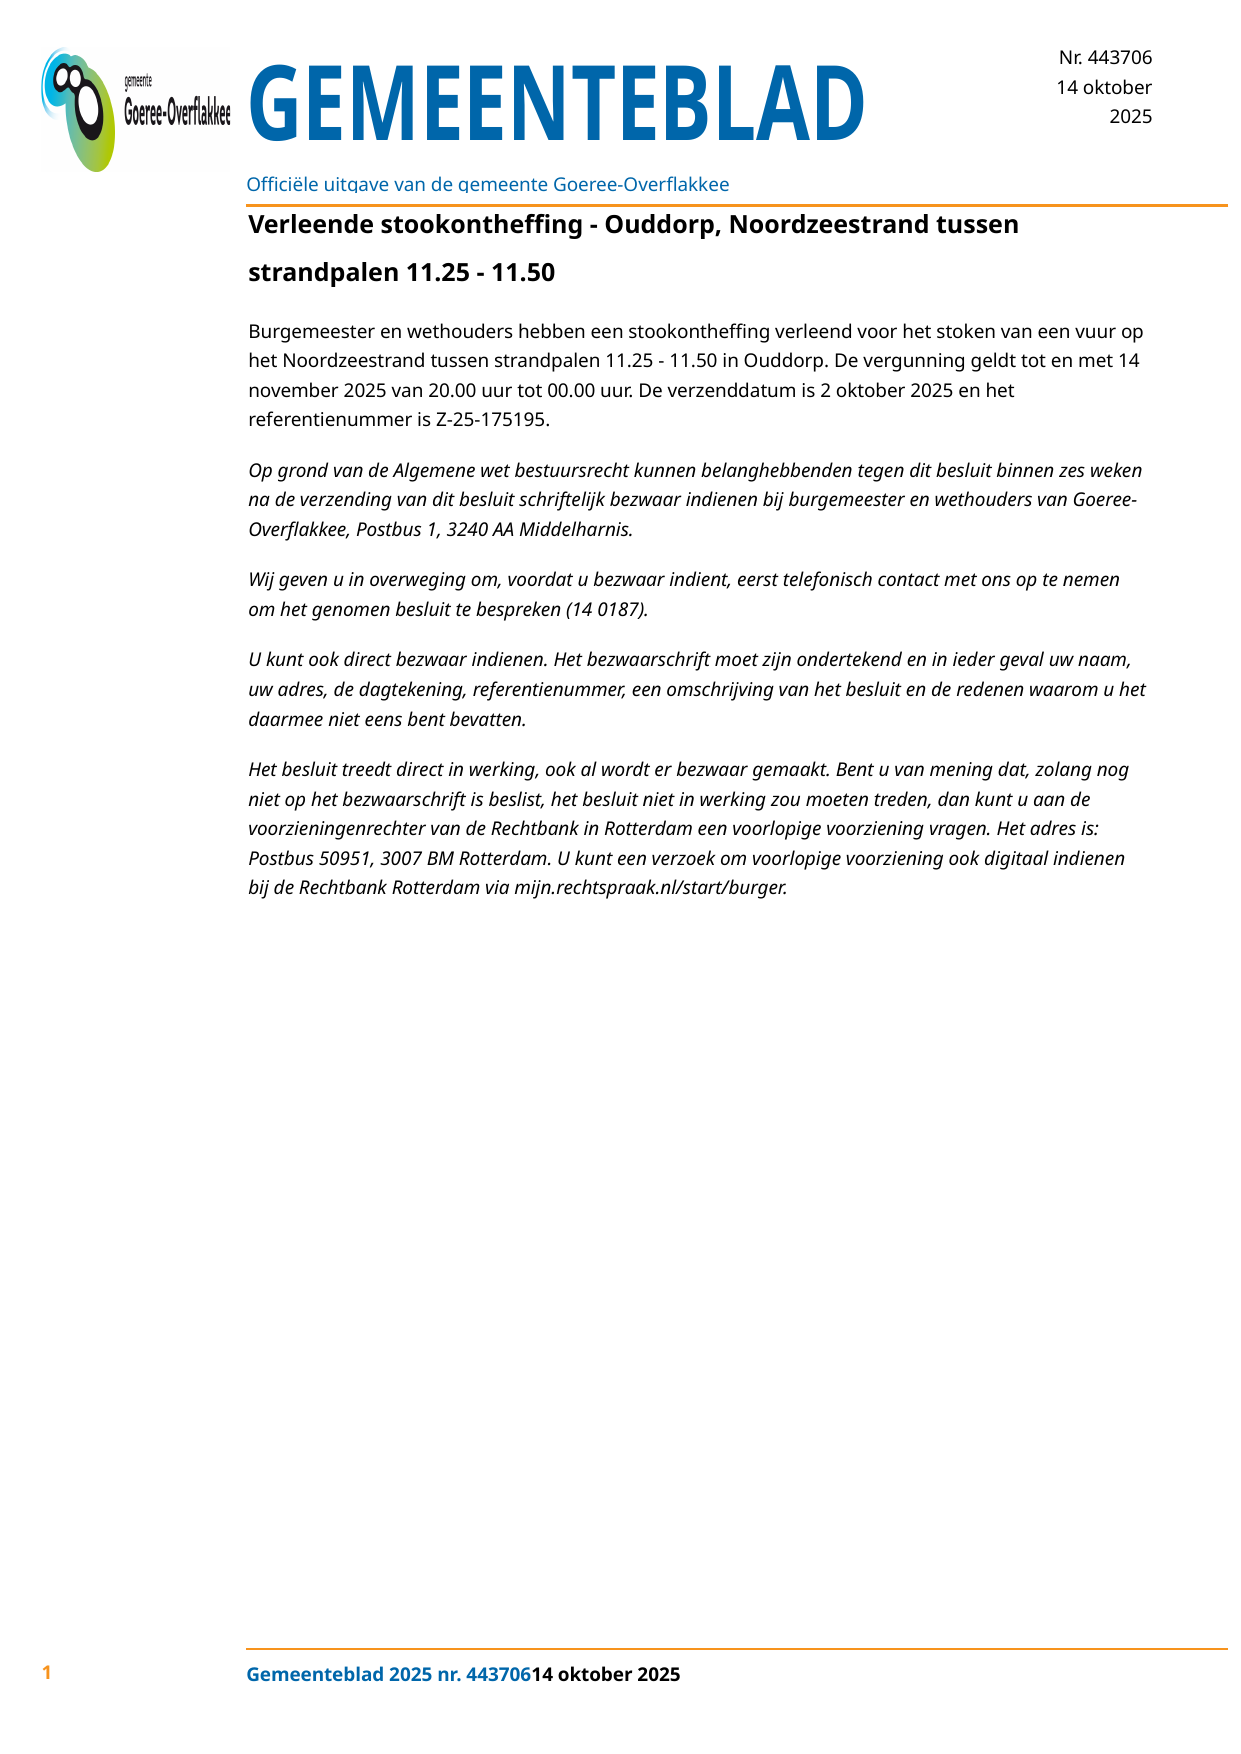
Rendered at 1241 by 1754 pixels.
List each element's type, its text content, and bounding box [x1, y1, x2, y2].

text Op grond van de Algemene wet bestuursrecht kunnen belanghebbenden tegen dit besluit binnen zes weken na de verzending van dit besluit schriftelijk bezwaar indienen bij burgemeester en wethouders van Goeree-Overflakkee, Postbus 1, 3240 AA Middelharnis. [248, 457, 1152, 542]
text U kunt ook direct bezwaar indienen. Het bezwaarschrift moet zijn ondertekend en in ieder geval uw naam, uw adres, de dagtekening, referentienummer, een omschrijving van het besluit en de redenen waarom u het daarmee niet eens bent bevatten. [248, 647, 1152, 732]
text Verleende stookontheffing - Ouddorp, Noordzeestrand tussen strandpalen 11.25 - 11.50 [248, 207, 1152, 288]
text Wij geven u in overweging om, voordat u bezwaar indient, eerst telefonisch contact met ons op te nemen om het genomen besluit te bespreken (14 0187). [248, 567, 1152, 622]
text Burgemeester en wethouders hebben een stookontheffing verleend voor het stoken van een vuur op het Noordzeestrand tussen strandpalen 11.25 - 11.50 in Ouddorp. De vergunning geldt tot en met 14 november 2025 van 20.00 uur tot 00.00 uur. De verzenddatum is 2 oktober 2025 en het referentienummer is Z-25-175195. [248, 318, 1152, 432]
picture [41, 47, 231, 172]
text Het besluit treedt direct in werking, ook al wordt er bezwaar gemaakt. Bent u van mening dat, zolang nog niet op het bezwaarschrift is beslist, het besluit niet in werking zou moeten treden, dan kunt u aan de voorzieningenrechter van de Rechtbank in Rotterdam een voorlopige voorziening vragen. Het adres is: Postbus 50951, 3007 BM Rotterdam. U kunt een verzoek om voorlopige voorziening ook digitaal indienen bij de Rechtbank Rotterdam via mijn.rechtspraak.nl/start/burger. [248, 756, 1152, 900]
